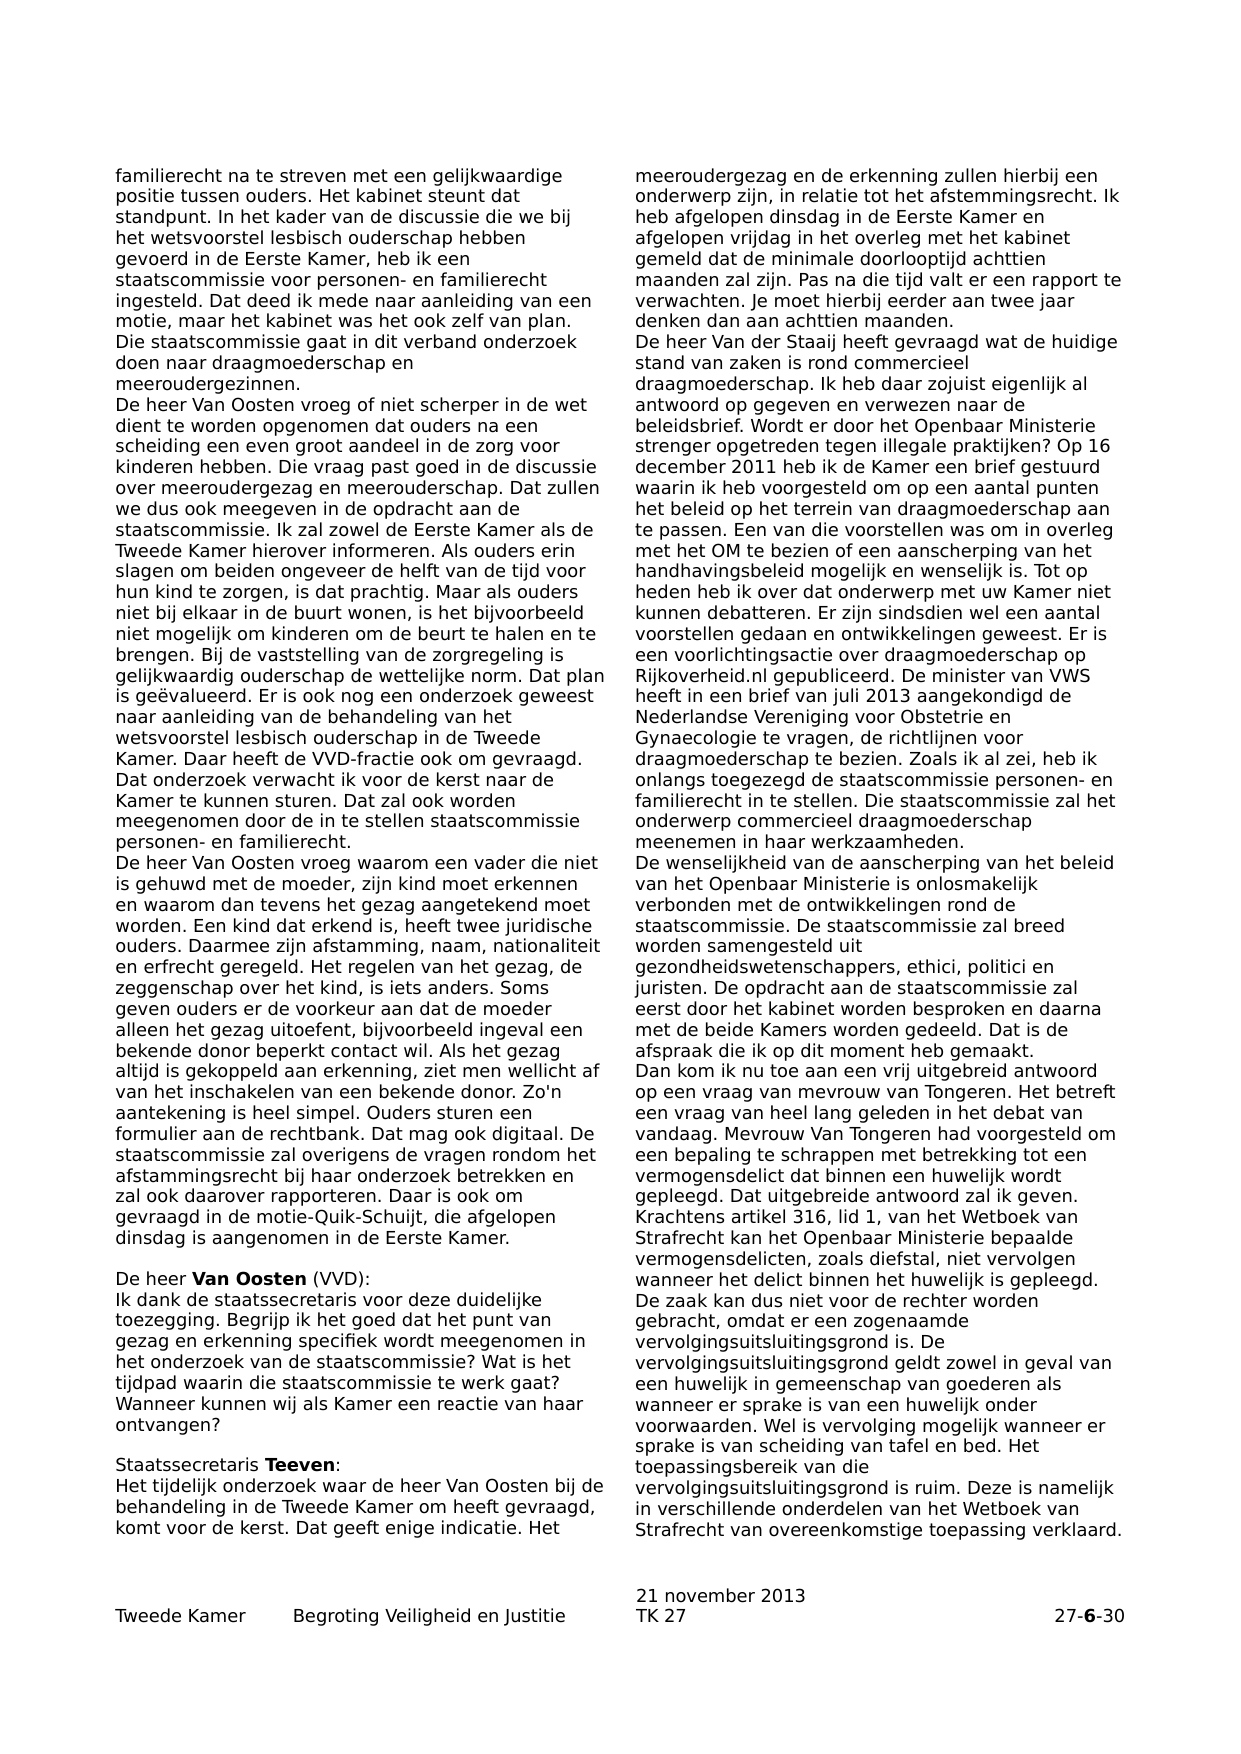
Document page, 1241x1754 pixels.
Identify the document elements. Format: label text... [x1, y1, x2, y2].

text Staatssecretaris Teeven: [115, 1455, 605, 1476]
text De wenselijkheid van de aanscherping van het beleid van het Openbaar Ministerie is onlosmakelijk verbonden met de ontwikkelingen rond de staatscommissie. De staatscommissie zal breed worden samengesteld uit gezondheidswetenschappers, ethici, politici en juristen. De opdracht aan de staatscommissie zal eerst door het kabinet worden besproken en daarna met de beide Kamers worden gedeeld. Dat is de afspraak die ik op dit moment heb gemaakt. [635, 853, 1125, 1061]
text Het tijdelijk onderzoek waar de heer Van Oosten bij de behandeling in de Tweede Kamer om heeft gevraagd, komt voor de kerst. Dat geeft enige indicatie. Het [115, 1476, 605, 1538]
text De heer Van der Staaij heeft gevraagd wat de huidige stand van zaken is rond commercieel draagmoederschap. Ik heb daar zojuist eigenlijk al antwoord op gegeven en verwezen naar de beleidsbrief. Wordt er door het Openbaar Ministerie strenger opgetreden tegen illegale praktijken? Op 16 december 2011 heb ik de Kamer een brief gestuurd waarin ik heb voorgesteld om op een aantal punten het beleid op het terrein van draagmoederschap aan te passen. Een van die voorstellen was om in overleg met het OM te bezien of een aanscherping van het handhavingsbeleid mogelijk en wenselijk is. Tot op heden heb ik over dat onderwerp met uw Kamer niet kunnen debatteren. Er zijn sindsdien wel een aantal voorstellen gedaan en ontwikkelingen geweest. Er is een voorlichtingsactie over draagmoederschap op Rijkoverheid.nl gepubliceerd. De minister van VWS heeft in een brief van juli 2013 aangekondigd de Nederlandse Vereniging voor Obstetrie en Gynaecologie te vragen, de richtlijnen voor draagmoederschap te bezien. Zoals ik al zei, heb ik onlangs toegezegd de staatscommissie personen- en familierecht in te stellen. Die staatscommissie zal het onderwerp commercieel draagmoederschap meenemen in haar werkzaamheden. [635, 332, 1125, 853]
text Ik dank de staatssecretaris voor deze duidelijke toezegging. Begrijp ik het goed dat het punt van gezag en erkenning specifiek wordt meegenomen in het onderzoek van de staatscommissie? Wat is het tijdpad waarin die staatscommissie te werk gaat? Wanneer kunnen wij als Kamer een reactie van haar ontvangen? [115, 1289, 605, 1435]
text familierecht na te streven met een gelijkwaardige positie tussen ouders. Het kabinet steunt dat standpunt. In het kader van de discussie die we bij het wetsvoorstel lesbisch ouderschap hebben gevoerd in de Eerste Kamer, heb ik een staatscommissie voor personen- en familierecht ingesteld. Dat deed ik mede naar aanleiding van een motie, maar het kabinet was het ook zelf van plan. Die staatscommissie gaat in dit verband onderzoek doen naar draagmoederschap en meeroudergezinnen. [115, 165, 605, 394]
text De heer Van Oosten (VVD): [115, 1269, 605, 1289]
text De heer Van Oosten vroeg waarom een vader die niet is gehuwd met de moeder, zijn kind moet erkennen en waarom dan tevens het gezag aangetekend moet worden. Een kind dat erkend is, heeft twee juridische ouders. Daarmee zijn afstamming, naam, nationaliteit en erfrecht geregeld. Het regelen van het gezag, de zeggenschap over het kind, is iets anders. Soms geven ouders er de voorkeur aan dat de moeder alleen het gezag uitoefent, bijvoorbeeld ingeval een bekende donor beperkt contact wil. Als het gezag altijd is gekoppeld aan erkenning, ziet men wellicht af van het inschakelen van een bekende donor. Zo'n aantekening is heel simpel. Ouders sturen een formulier aan de rechtbank. Dat mag ook digitaal. De staatscommissie zal overigens de vragen rondom het afstammingsrecht bij haar onderzoek betrekken en zal ook daarover rapporteren. Daar is ook om gevraagd in de motie-Quik-Schuijt, die afgelopen dinsdag is aangenomen in de Eerste Kamer. [115, 853, 605, 1249]
text Dan kom ik nu toe aan een vrij uitgebreid antwoord op een vraag van mevrouw van Tongeren. Het betreft een vraag van heel lang geleden in het debat van vandaag. Mevrouw Van Tongeren had voorgesteld om een bepaling te schrappen met betrekking tot een vermogensdelict dat binnen een huwelijk wordt gepleegd. Dat uitgebreide antwoord zal ik geven. Krachtens artikel 316, lid 1, van het Wetboek van Strafrecht kan het Openbaar Ministerie bepaalde vermogensdelicten, zoals diefstal, niet vervolgen wanneer het delict binnen het huwelijk is gepleegd. De zaak kan dus niet voor de rechter worden gebracht, omdat er een zogenaamde vervolgingsuitsluitingsgrond is. De vervolgingsuitsluitingsgrond geldt zowel in geval van een huwelijk in gemeenschap van goederen als wanneer er sprake is van een huwelijk onder voorwaarden. Wel is vervolging mogelijk wanneer er sprake is van scheiding van tafel en bed. Het toepassingsbereik van die vervolgingsuitsluitingsgrond is ruim. Deze is namelijk in verschillende onderdelen van het Wetboek van Strafrecht van overeenkomstige toepassing verklaard. [635, 1061, 1125, 1540]
text De heer Van Oosten vroeg of niet scherper in de wet dient te worden opgenomen dat ouders na een scheiding een even groot aandeel in de zorg voor kinderen hebben. Die vraag past goed in de discussie over meeroudergezag en meerouderschap. Dat zullen we dus ook meegeven in de opdracht aan de staatscommissie. Ik zal zowel de Eerste Kamer als de Tweede Kamer hierover informeren. Als ouders erin slagen om beiden ongeveer de helft van de tijd voor hun kind te zorgen, is dat prachtig. Maar als ouders niet bij elkaar in de buurt wonen, is het bijvoorbeeld niet mogelijk om kinderen om de beurt te halen en te brengen. Bij de vaststelling van de zorgregeling is gelijkwaardig ouderschap de wettelijke norm. Dat plan is geëvalueerd. Er is ook nog een onderzoek geweest naar aanleiding van de behandeling van het wetsvoorstel lesbisch ouderschap in de Tweede Kamer. Daar heeft de VVD-fractie ook om gevraagd. Dat onderzoek verwacht ik voor de kerst naar de Kamer te kunnen sturen. Dat zal ook worden meegenomen door de in te stellen staatscommissie personen- en familierecht. [115, 394, 605, 853]
text meeroudergezag en de erkenning zullen hierbij een onderwerp zijn, in relatie tot het afstemmingsrecht. Ik heb afgelopen dinsdag in de Eerste Kamer en afgelopen vrijdag in het overleg met het kabinet gemeld dat de minimale doorlooptijd achttien maanden zal zijn. Pas na die tijd valt er een rapport te verwachten. Je moet hierbij eerder aan twee jaar denken dan aan achttien maanden. [635, 165, 1125, 332]
